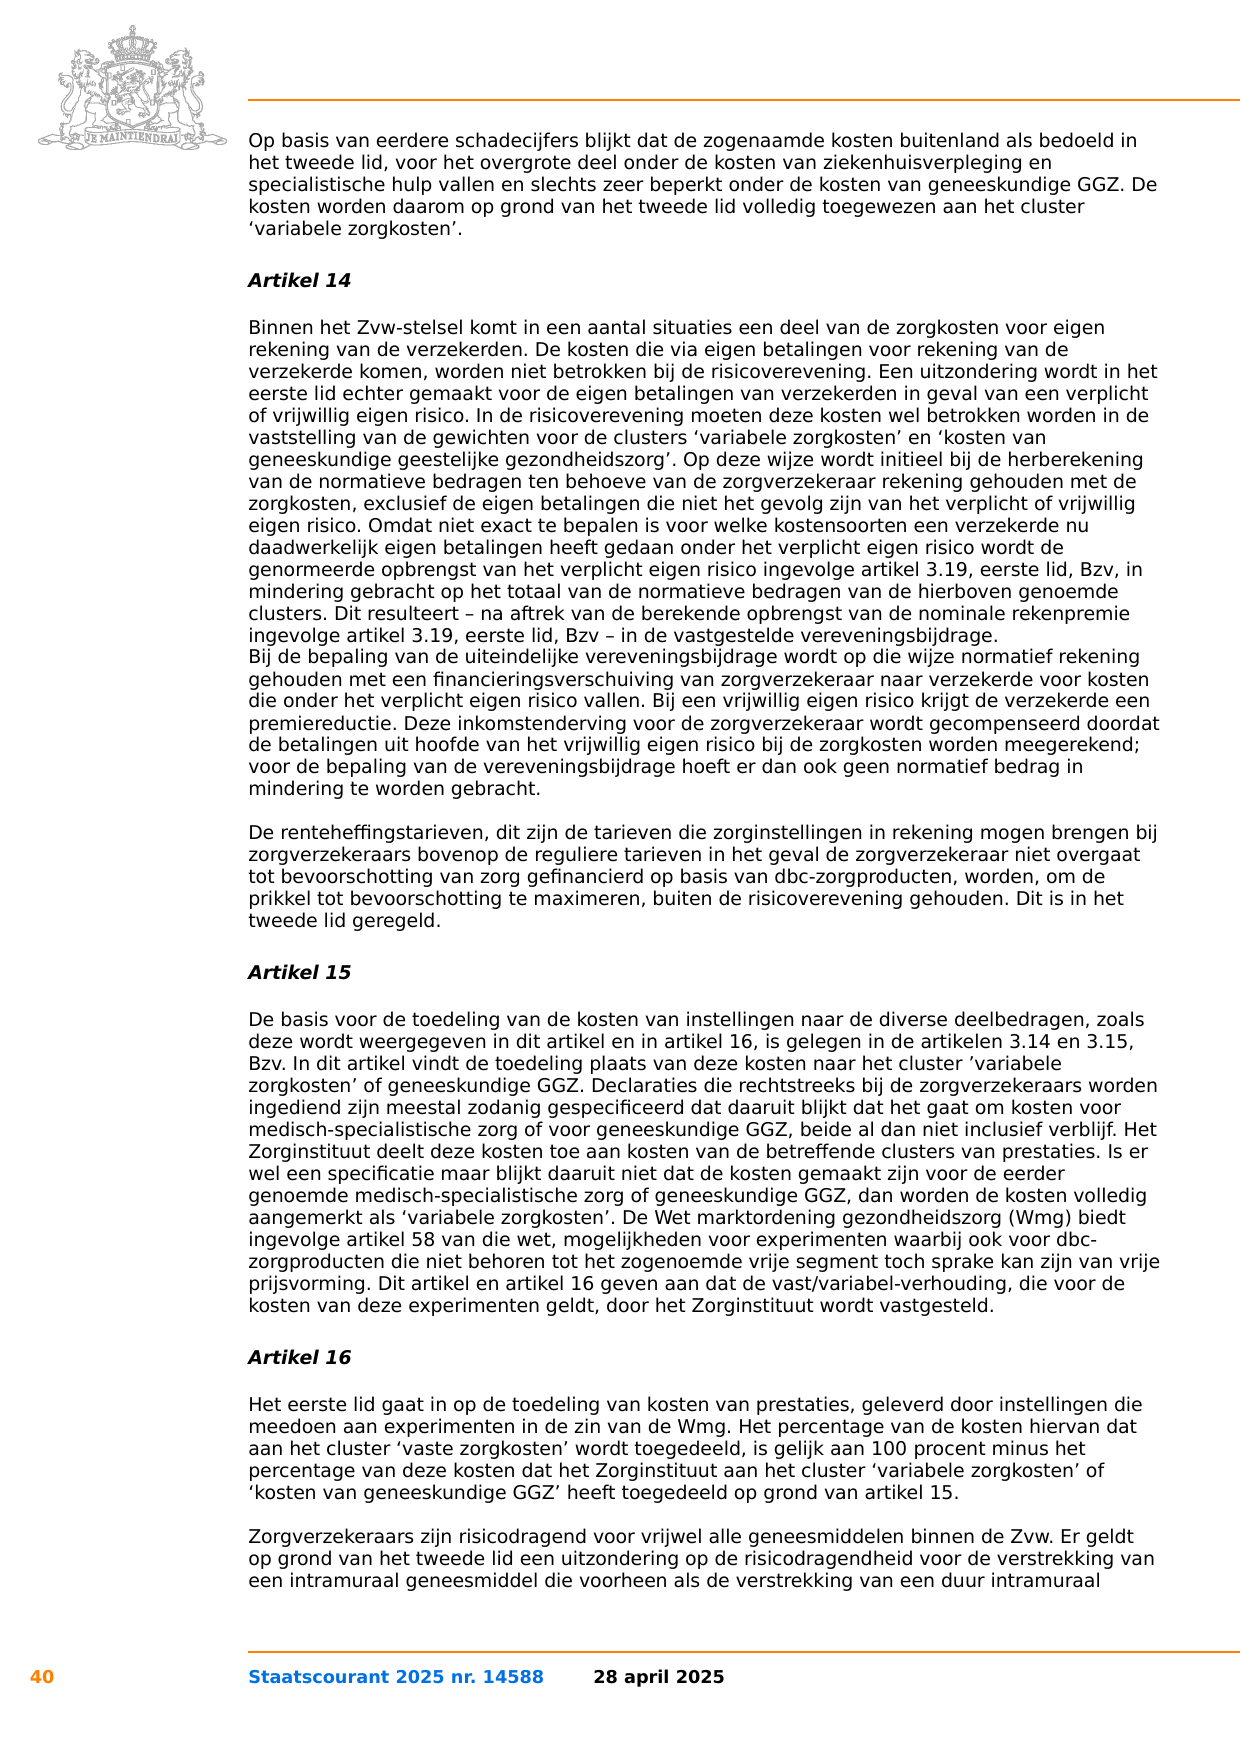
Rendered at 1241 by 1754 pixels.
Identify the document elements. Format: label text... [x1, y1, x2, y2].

subtitle Artikel 14 [248, 270, 1163, 292]
text Bij de bepaling van de uiteindelijke vereveningsbijdrage wordt op die wijze normatief rekening gehouden met een financieringsverschuiving van zorgverzekeraar naar verzekerde voor kosten die onder het verplicht eigen risico vallen. Bij een vrijwillig eigen risico krijgt de verzekerde een premiereductie. Deze inkomstenderving voor de zorgverzekeraar wordt gecompenseerd doordat de betalingen uit hoofde van het vrijwillig eigen risico bij de zorgkosten worden meegerekend; voor de bepaling van de vereveningsbijdrage hoeft er dan ook geen normatief bedrag in mindering te worden gebracht. [248, 646, 1163, 800]
text Het eerste lid gaat in op de toedeling van kosten van prestaties, geleverd door instellingen die meedoen aan experimenten in de zin van de Wmg. Het percentage van de kosten hiervan dat aan het cluster ‘vaste zorgkosten’ wordt toegedeeld, is gelijk aan 100 procent minus het percentage van deze kosten dat het Zorginstituut aan het cluster ‘variabele zorgkosten’ of ‘kosten van geneeskundige GGZ’ heeft toegedeeld op grond van artikel 15. [248, 1394, 1163, 1504]
text Op basis van eerdere schadecijfers blijkt dat de zogenaamde kosten buitenland als bedoeld in het tweede lid, voor het overgrote deel onder de kosten van ziekenhuisverpleging en specialistische hulp vallen en slechts zeer beperkt onder de kosten van geneeskundige GGZ. De kosten worden daarom op grond van het tweede lid volledig toegewezen aan het cluster ‘variabele zorgkosten’. [248, 130, 1163, 240]
subtitle Artikel 15 [248, 962, 1163, 984]
subtitle Artikel 16 [248, 1347, 1163, 1369]
text De renteheffingstarieven, dit zijn de tarieven die zorginstellingen in rekening mogen brengen bij zorgverzekeraars bovenop de reguliere tarieven in het geval de zorgverzekeraar niet overgaat tot bevoorschotting van zorg gefinancierd op basis van dbc-zorgproducten, worden, om de prikkel tot bevoorschotting te maximeren, buiten de risicoverevening gehouden. Dit is in het tweede lid geregeld. [248, 822, 1163, 932]
text Binnen het Zvw-stelsel komt in een aantal situaties een deel van de zorgkosten voor eigen rekening van de verzekerden. De kosten die via eigen betalingen voor rekening van de verzekerde komen, worden niet betrokken bij de risicoverevening. Een uitzondering wordt in het eerste lid echter gemaakt voor de eigen betalingen van verzekerden in geval van een verplicht of vrijwillig eigen risico. In de risicoverevening moeten deze kosten wel betrokken worden in de vaststelling van de gewichten voor de clusters ‘variabele zorgkosten’ en ‘kosten van geneeskundige geestelijke gezondheidszorg’. Op deze wijze wordt initieel bij de herberekening van de normatieve bedragen ten behoeve van de zorgverzekeraar rekening gehouden met de zorgkosten, exclusief de eigen betalingen die niet het gevolg zijn van het verplicht of vrijwillig eigen risico. Omdat niet exact te bepalen is voor welke kostensoorten een verzekerde nu daadwerkelijk eigen betalingen heeft gedaan onder het verplicht eigen risico wordt de genormeerde opbrengst van het verplicht eigen risico ingevolge artikel 3.19, eerste lid, Bzv, in mindering gebracht op het totaal van de normatieve bedragen van de hierboven genoemde clusters. Dit resulteert – na aftrek van de berekende opbrengst van de nominale rekenpremie ingevolge artikel 3.19, eerste lid, Bzv – in de vastgestelde vereveningsbijdrage. [248, 317, 1163, 646]
text Zorgverzekeraars zijn risicodragend voor vrijwel alle geneesmiddelen binnen de Zvw. Er geldt op grond van het tweede lid een uitzondering op de risicodragendheid voor de verstrekking van een intramuraal geneesmiddel die voorheen als de verstrekking van een duur intramuraal [248, 1526, 1163, 1591]
text De basis voor de toedeling van de kosten van instellingen naar de diverse deelbedragen, zoals deze wordt weergegeven in dit artikel en in artikel 16, is gelegen in de artikelen 3.14 en 3.15, Bzv. In dit artikel vindt de toedeling plaats van deze kosten naar het cluster ’variabele zorgkosten’ of geneeskundige GGZ. Declaraties die rechtstreeks bij de zorgverzekeraars worden ingediend zijn meestal zodanig gespecificeerd dat daaruit blijkt dat het gaat om kosten voor medisch-specialistische zorg of voor geneeskundige GGZ, beide al dan niet inclusief verblijf. Het Zorginstituut deelt deze kosten toe aan kosten van de betreffende clusters van prestaties. Is er wel een specificatie maar blijkt daaruit niet dat de kosten gemaakt zijn voor de eerder genoemde medisch-specialistische zorg of geneeskundige GGZ, dan worden de kosten volledig aangemerkt als ‘variabele zorgkosten’. De Wet marktordening gezondheidszorg (Wmg) biedt ingevolge artikel 58 van die wet, mogelijkheden voor experimenten waarbij ook voor dbc-zorgproducten die niet behoren tot het zogenoemde vrije segment toch sprake kan zijn van vrije prijsvorming. Dit artikel en artikel 16 geven aan dat de vast/variabel-verhouding, die voor de kosten van deze experimenten geldt, door het Zorginstituut wordt vastgesteld. [248, 1009, 1163, 1317]
picture [38, 25, 227, 150]
